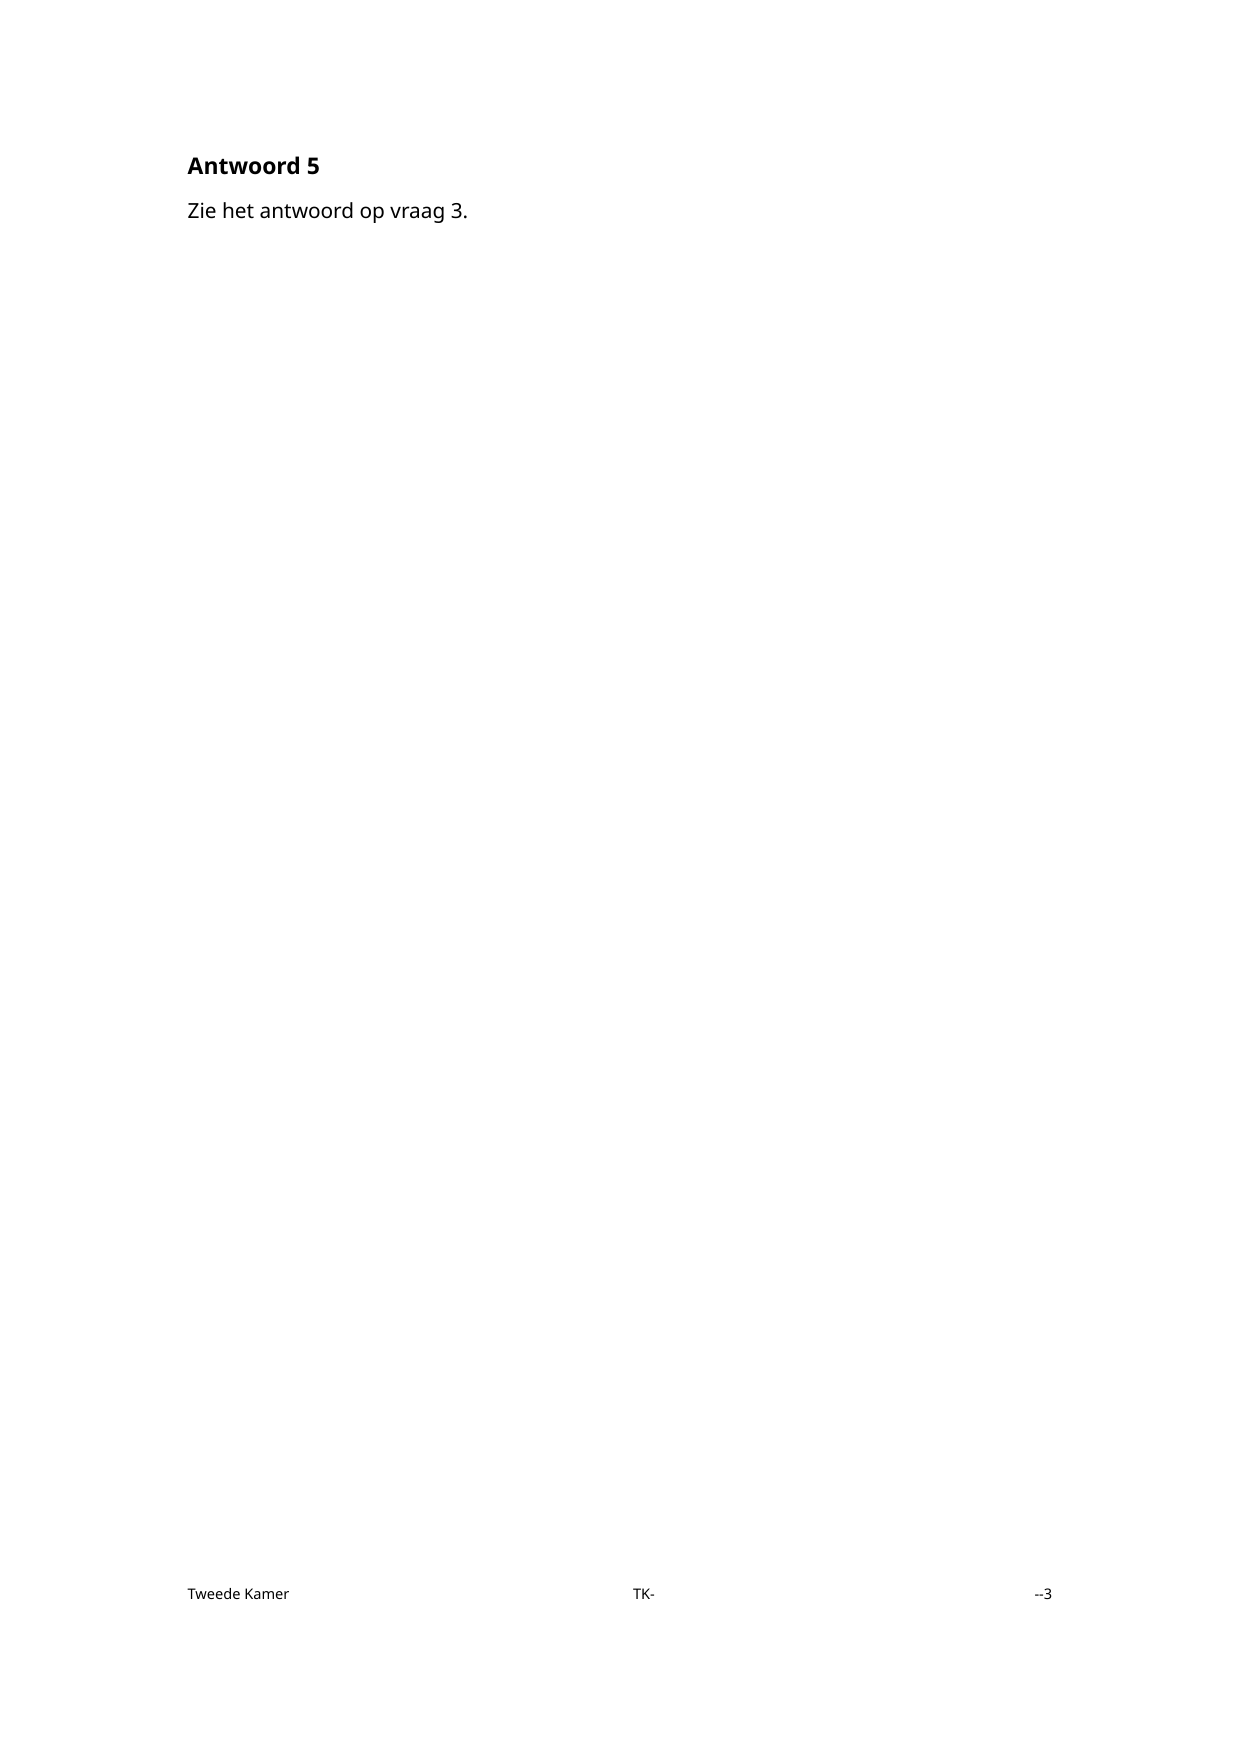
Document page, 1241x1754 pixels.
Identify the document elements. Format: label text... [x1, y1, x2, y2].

text Zie het antwoord op vraag 3. [187, 196, 1053, 225]
subtitle Antwoord 5 [187, 150, 1053, 181]
